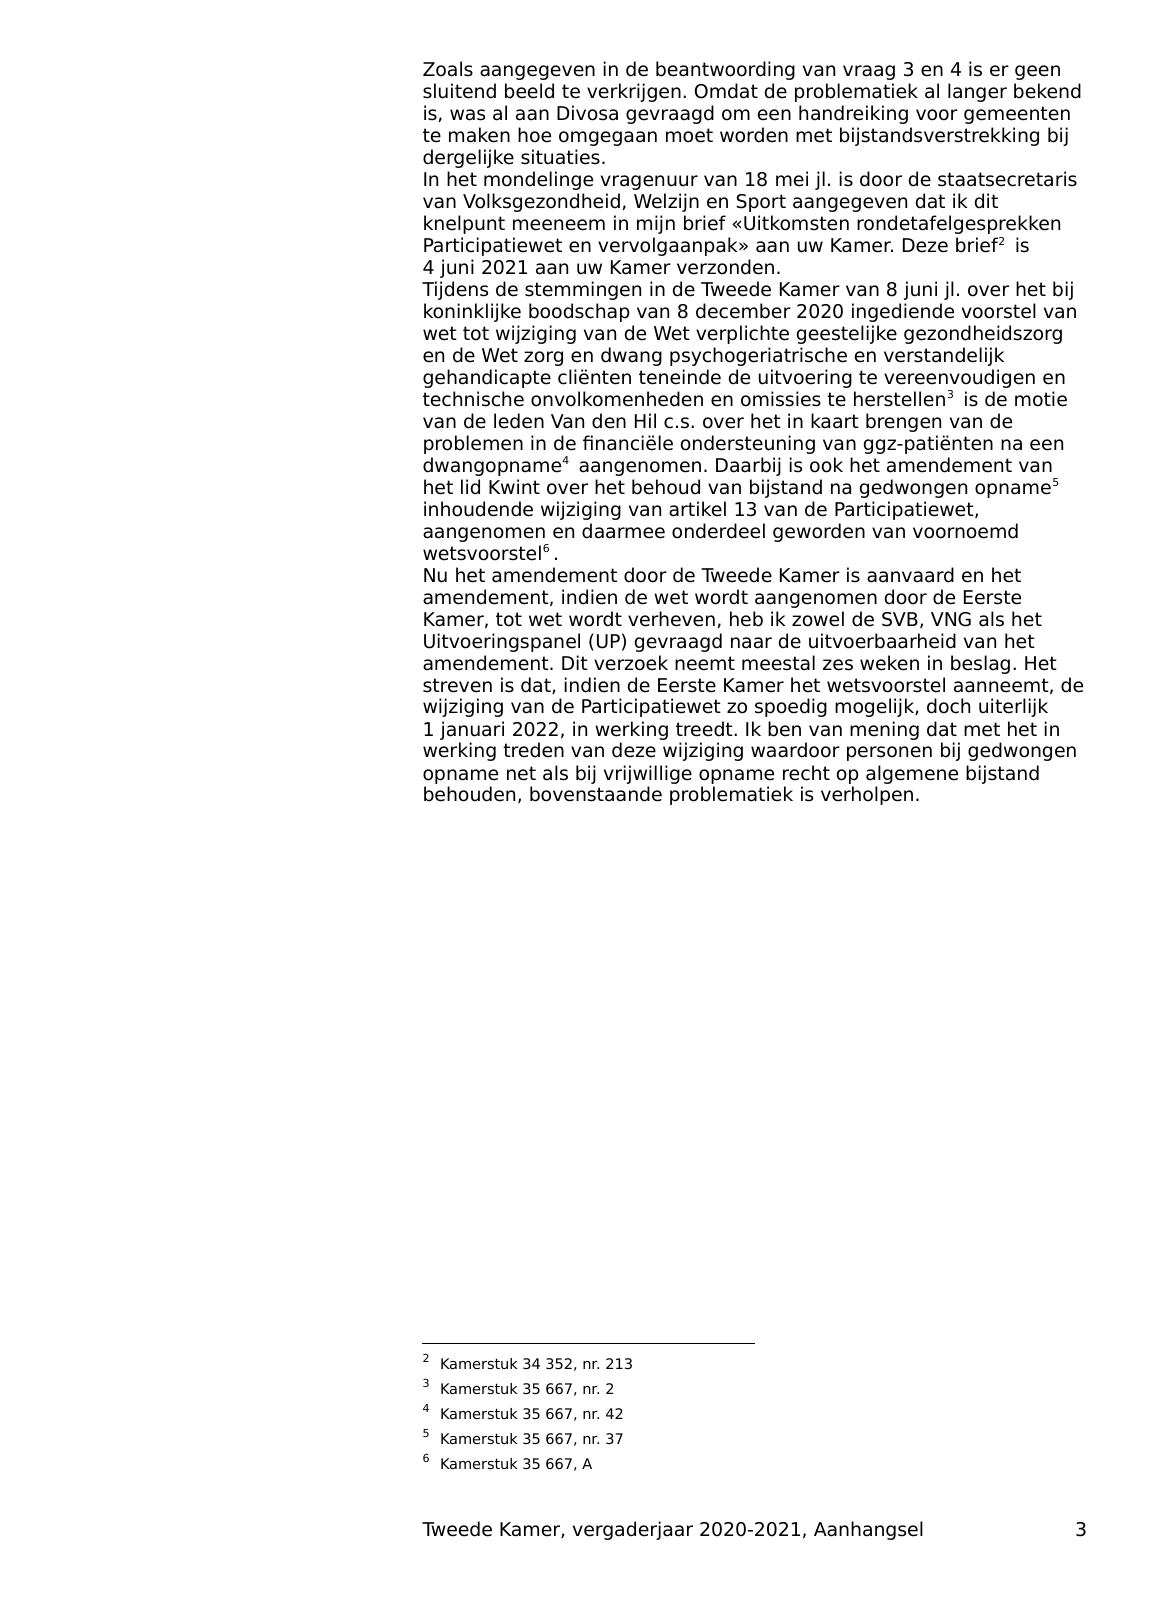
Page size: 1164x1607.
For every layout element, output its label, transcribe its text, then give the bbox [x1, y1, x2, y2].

text Zoals aangegeven in de beantwoording van vraag 3 en 4 is er geen sluitend beeld te verkrijgen. Omdat de problematiek al langer bekend is, was al aan Divosa gevraagd om een handreiking voor gemeenten te maken hoe omgegaan moet worden met bijstandsverstrekking bij dergelijke situaties. [422, 59, 1087, 169]
text Kamerstuk 35 667, nr. 2 [422, 1377, 1087, 1399]
text In het mondelinge vragenuur van 18 mei jl. is door de staatsecretaris van Volksgezondheid, Welzijn en Sport aangegeven dat ik dit knelpunt meeneem in mijn brief «Uitkomsten rondetafelgesprekken Participatiewet en vervolgaanpak» aan uw Kamer. Deze brief is 4 juni 2021 aan uw Kamer verzonden. [422, 169, 1087, 279]
text Tijdens de stemmingen in de Tweede Kamer van 8 juni jl. over het bij koninklijke boodschap van 8 december 2020 ingediende voorstel van wet tot wijziging van de Wet verplichte geestelijke gezondheidszorg en de Wet zorg en dwang psychogeriatrische en verstandelijk gehandicapte cliënten teneinde de uitvoering te vereenvoudigen en technische onvolkomenheden en omissies te herstellen is de motie van de leden Van den Hil c.s. over het in kaart brengen van de problemen in de financiële ondersteuning van ggz-patiënten na een dwangopname aangenomen. Daarbij is ook het amendement van het lid Kwint over het behoud van bijstand na gedwongen opname inhoudende wijziging van artikel 13 van de Participatiewet, aangenomen en daarmee onderdeel geworden van voornoemd wetsvoorstel. [422, 279, 1087, 564]
text Kamerstuk 35 667, nr. 42 [422, 1402, 1087, 1424]
text Kamerstuk 35 667, A [422, 1452, 1087, 1474]
text Kamerstuk 35 667, nr. 37 [422, 1427, 1087, 1449]
text Kamerstuk 34 352, nr. 213 [422, 1352, 1087, 1374]
text Nu het amendement door de Tweede Kamer is aanvaard en het amendement, indien de wet wordt aangenomen door de Eerste Kamer, tot wet wordt verheven, heb ik zowel de SVB, VNG als het Uitvoeringspanel (UP) gevraagd naar de uitvoerbaarheid van het amendement. Dit verzoek neemt meestal zes weken in beslag. Het streven is dat, indien de Eerste Kamer het wetsvoorstel aanneemt, de wijziging van de Participatiewet zo spoedig mogelijk, doch uiterlijk 1 januari 2022, in werking treedt. Ik ben van mening dat met het in werking treden van deze wijziging waardoor personen bij gedwongen opname net als bij vrijwillige opname recht op algemene bijstand behouden, bovenstaande problematiek is verholpen. [422, 564, 1087, 806]
